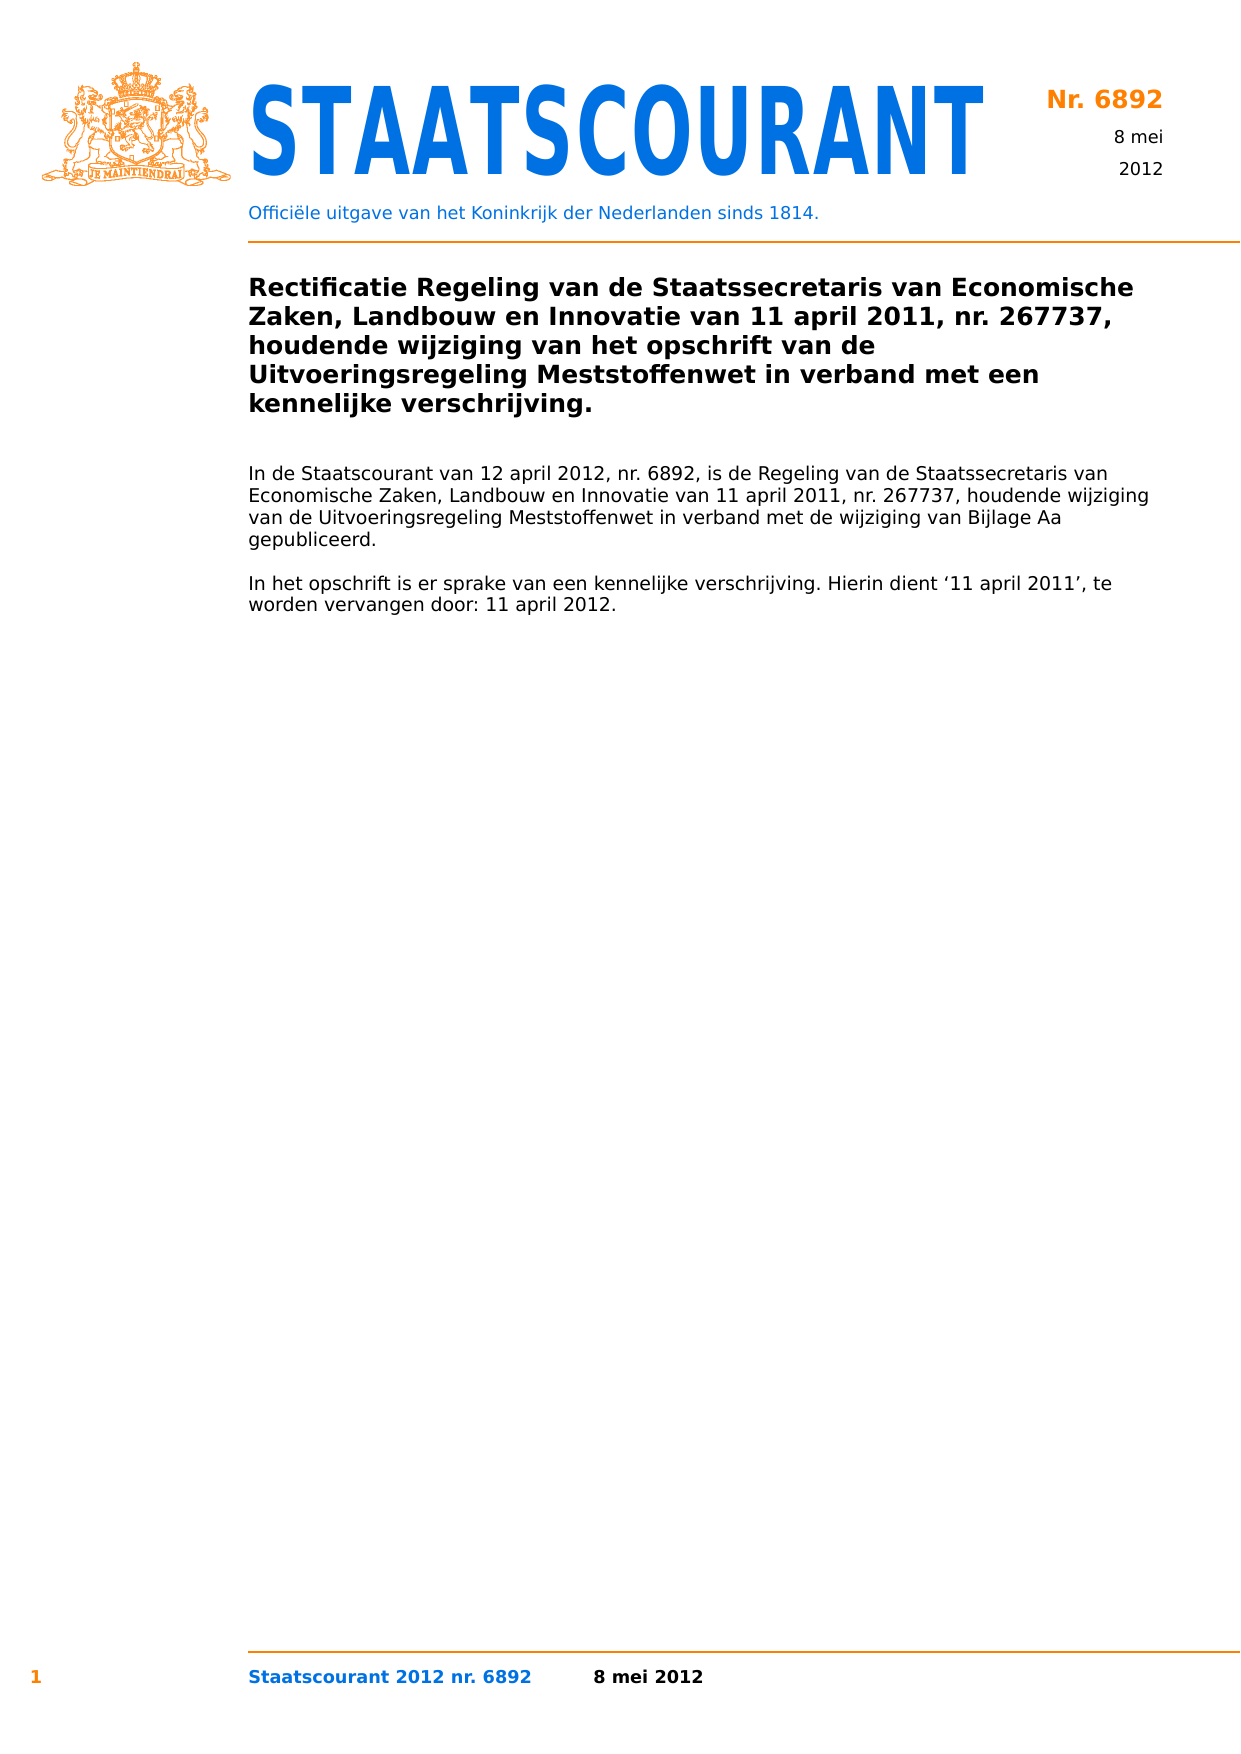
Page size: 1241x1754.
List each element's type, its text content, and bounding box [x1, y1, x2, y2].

table_cell 8 mei [998, 121, 1240, 153]
table_header [25, 62, 248, 241]
text In de Staatscourant van 12 april 2012, nr. 6892, is de Regeling van de Staatssecretaris van Economische Zaken, Landbouw en Innovatie van 11 april 2011, nr. 267737, houdende wijziging van de Uitvoeringsregeling Meststoffenwet in verband met de wijziging van Bijlage Aa gepubliceerd. [248, 463, 1163, 551]
text In het opschrift is er sprake van een kennelijke verschrijving. Hierin dient ‘11 april 2011’, te worden vervangen door: 11 april 2012. [248, 572, 1163, 616]
picture [41, 62, 231, 186]
table_cell 2012 [998, 153, 1240, 203]
table_header STAATSCOURANT [248, 62, 998, 203]
table_cell Officiële uitgave van het Koninkrijk der Nederlanden sinds 1814. [248, 203, 1240, 241]
subtitle Rectificatie Regeling van de Staatssecretaris van Economische Zaken, Landbouw en Innovatie van 11 april 2011, nr. 267737, houdende wijziging van het opschrift van de Uitvoeringsregeling Meststoffenwet in verband met een kennelijke verschrijving. [248, 273, 1163, 419]
table_header Nr. 6892 [998, 62, 1240, 121]
